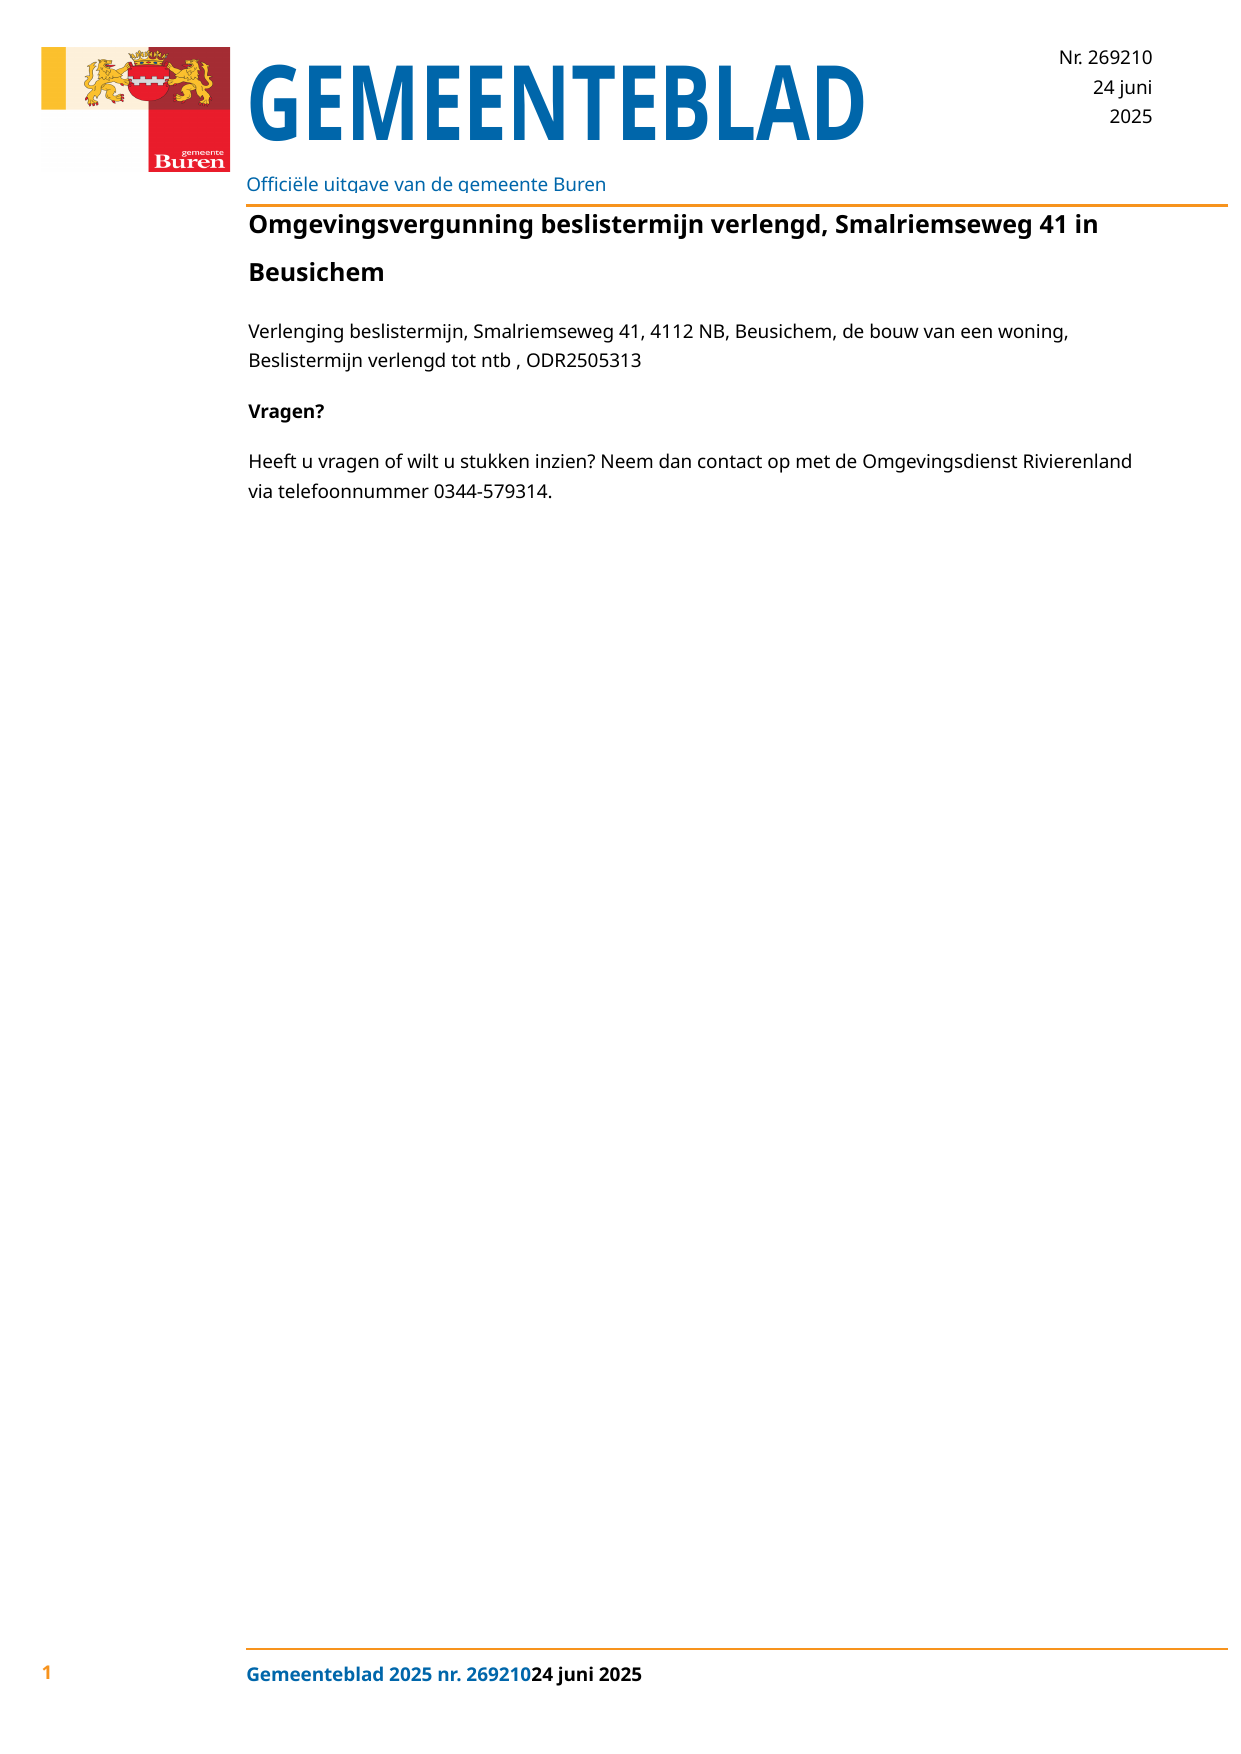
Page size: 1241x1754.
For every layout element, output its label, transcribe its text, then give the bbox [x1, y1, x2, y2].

text Vragen? [248, 398, 1152, 424]
text Heeft u vragen of wilt u stukken inzien? Neem dan contact op met de Omgevingsdienst Rivierenland via telefoonnummer 0344-579314. [248, 448, 1152, 504]
text Verlenging beslistermijn, Smalriemseweg 41, 4112 NB, Beusichem, de bouw van een woning, Beslistermijn verlengd tot ntb , ODR2505313 [248, 318, 1152, 373]
picture [41, 47, 231, 172]
text Omgevingsvergunning beslistermijn verlengd, Smalriemseweg 41 in Beusichem [248, 207, 1152, 288]
